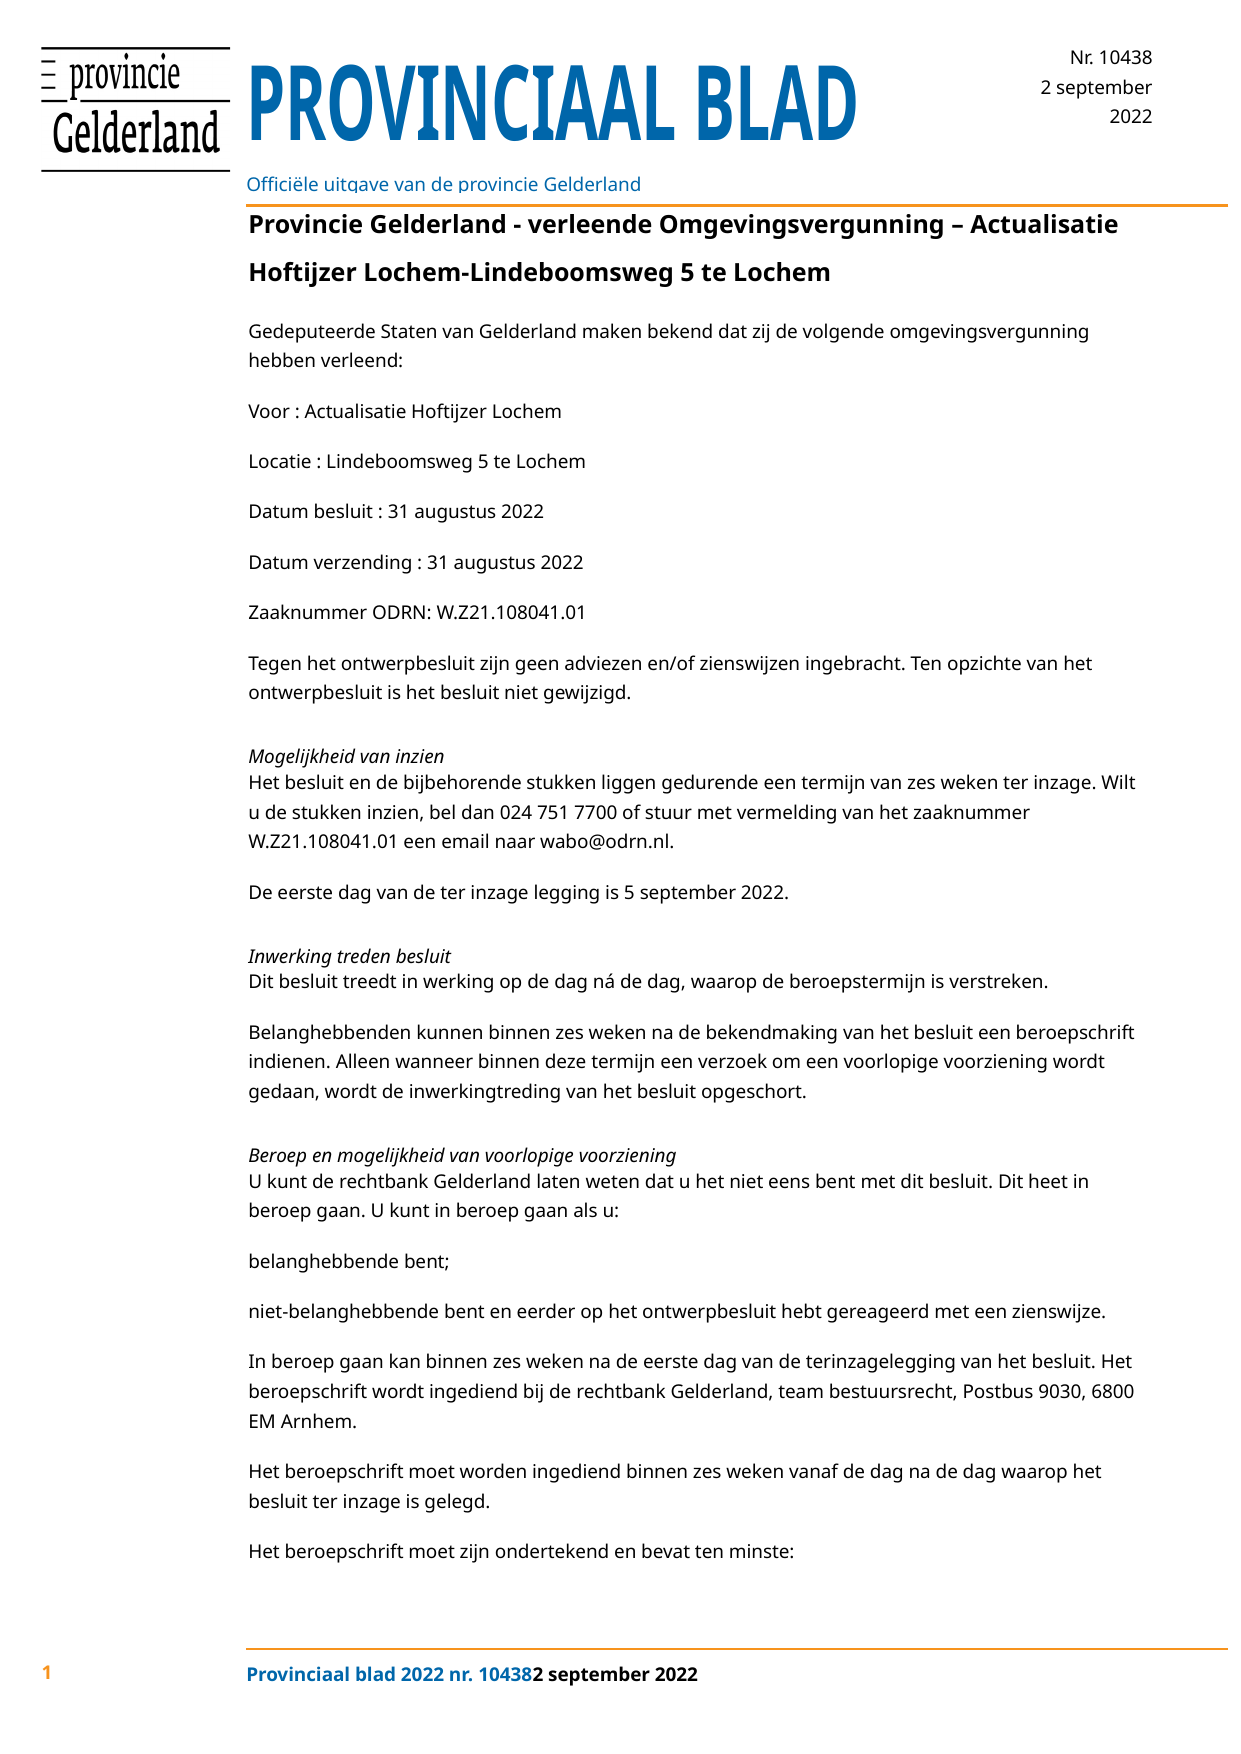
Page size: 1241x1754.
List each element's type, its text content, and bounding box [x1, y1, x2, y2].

text niet-belanghebbende bent en eerder op het ontwerpbesluit hebt gereageerd met een zienswijze. [248, 1298, 1152, 1324]
text Dit besluit treedt in werking op de dag ná de dag, waarop de beroepstermijn is verstreken. [248, 968, 1152, 994]
text belanghebbende bent; [248, 1248, 1152, 1273]
text In beroep gaan kan binnen zes weken na de eerste dag van de terinzagelegging van het besluit. Het beroepschrift wordt ingediend bij de rechtbank Gelderland, team bestuursrecht, Postbus 9030, 6800 EM Arnhem. [248, 1349, 1152, 1433]
text Datum besluit : 31 augustus 2022 [248, 499, 1152, 524]
text Mogelijkheid van inzien [248, 743, 1152, 769]
text De eerste dag van de ter inzage legging is 5 september 2022. [248, 879, 1152, 904]
text Het beroepschrift moet worden ingediend binnen zes weken vanaf de dag na de dag waarop het besluit ter inzage is gelegd. [248, 1458, 1152, 1513]
text Voor : Actualisatie Hoftijzer Lochem [248, 398, 1152, 424]
text Datum verzending : 31 augustus 2022 [248, 549, 1152, 575]
text Belanghebbenden kunnen binnen zes weken na de bekendmaking van het besluit een beroepschrift indienen. Alleen wanneer binnen deze termijn een verzoek om een voorlopige voorziening wordt gedaan, wordt de inwerkingtreding van het besluit opgeschort. [248, 1019, 1152, 1104]
text Beroep en mogelijkheid van voorlopige voorziening [248, 1142, 1152, 1168]
text Locatie : Lindeboomsweg 5 te Lochem [248, 448, 1152, 474]
text Zaaknummer ODRN: W.Z21.108041.01 [248, 599, 1152, 625]
text U kunt de rechtbank Gelderland laten weten dat u het niet eens bent met dit besluit. Dit heet in beroep gaan. U kunt in beroep gaan als u: [248, 1168, 1152, 1223]
text Gedeputeerde Staten van Gelderland maken bekend dat zij de volgende omgevingsvergunning hebben verleend: [248, 318, 1152, 373]
picture [41, 47, 231, 172]
text Het beroepschrift moet zijn ondertekend en bevat ten minste: [248, 1538, 1152, 1564]
text Provincie Gelderland - verleende Omgevingsvergunning – Actualisatie Hoftijzer Lochem-Lindeboomsweg 5 te Lochem [248, 207, 1152, 288]
text Het besluit en de bijbehorende stukken liggen gedurende een termijn van zes weken ter inzage. Wilt u de stukken inzien, bel dan 024 751 7700 of stuur met vermelding van het zaaknummer W.Z21.108041.01 een email naar wabo@odrn.nl. [248, 769, 1152, 854]
text Inwerking treden besluit [248, 943, 1152, 968]
text Tegen het ontwerpbesluit zijn geen adviezen en/of zienswijzen ingebracht. Ten opzichte van het ontwerpbesluit is het besluit niet gewijzigd. [248, 650, 1152, 705]
